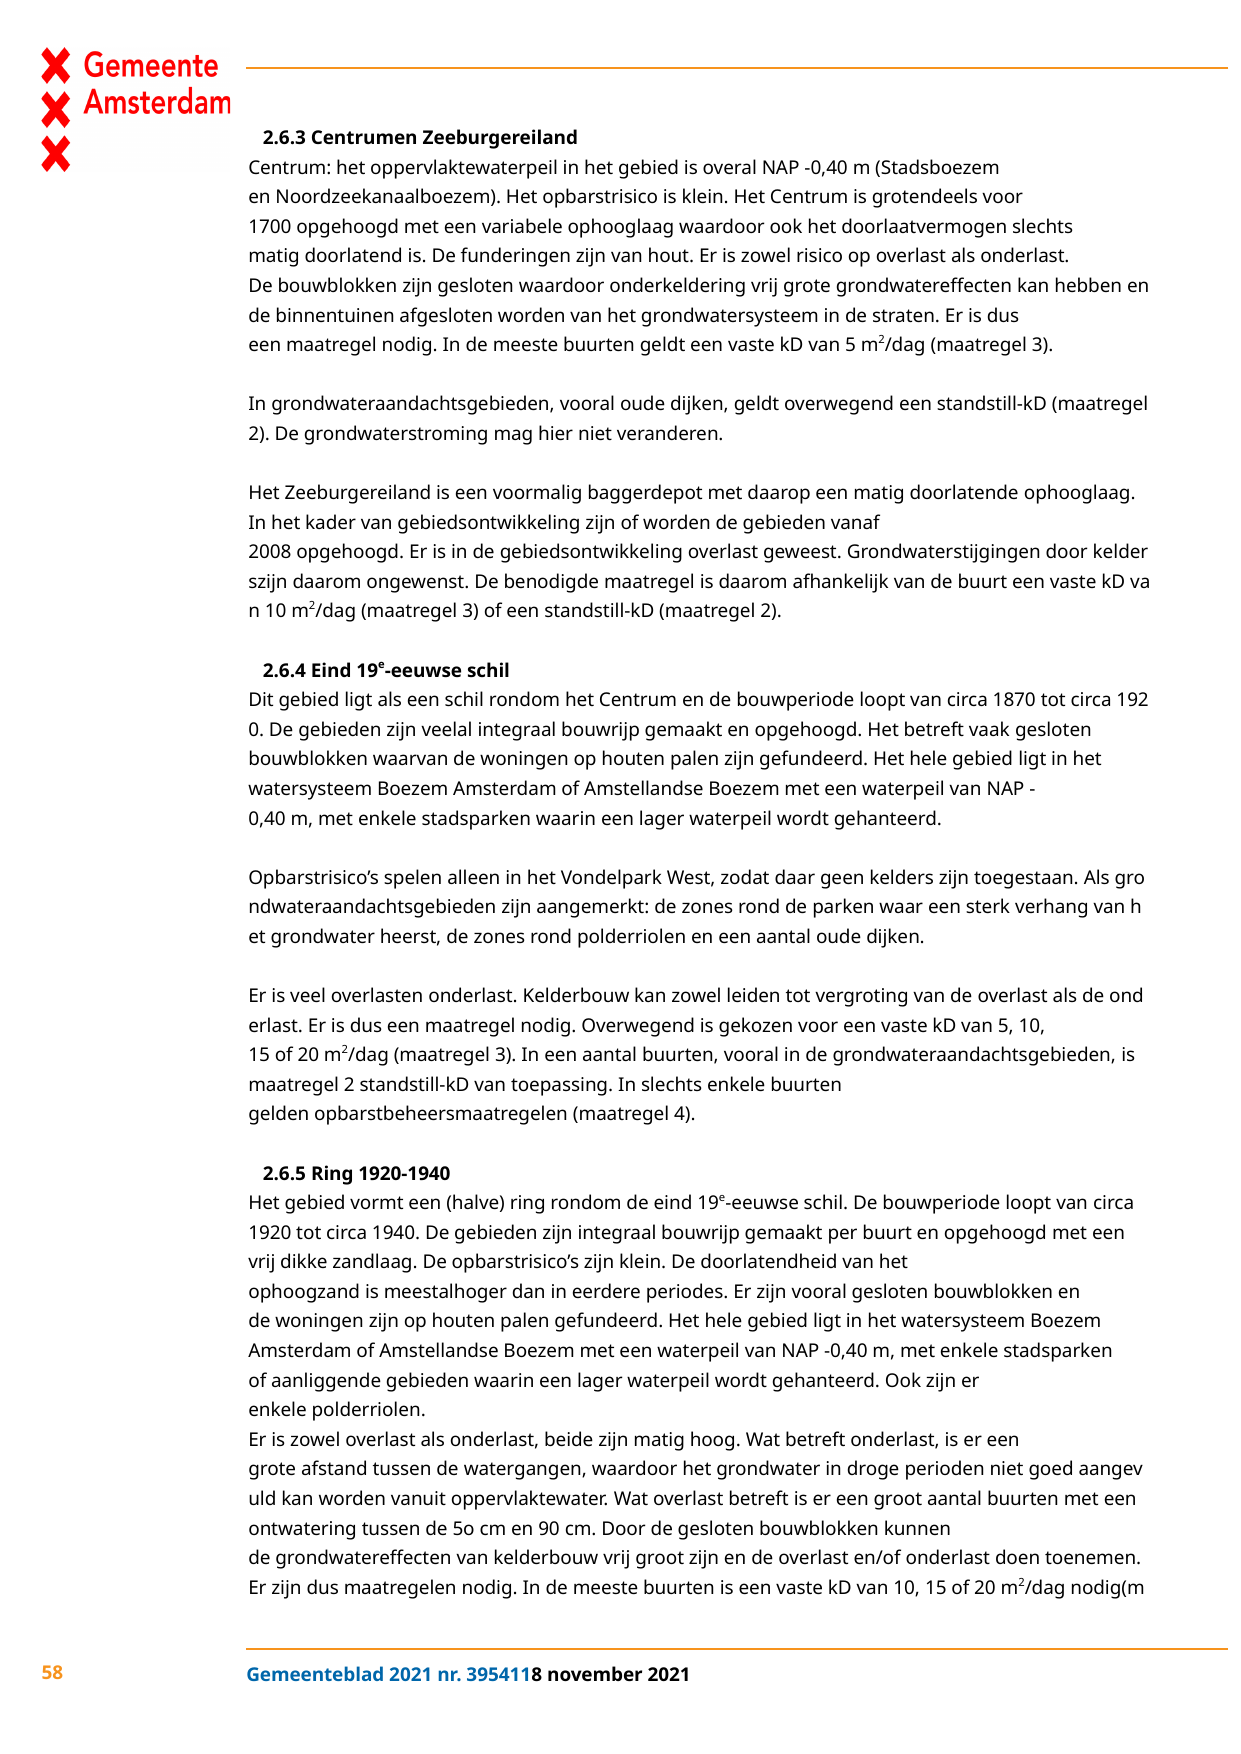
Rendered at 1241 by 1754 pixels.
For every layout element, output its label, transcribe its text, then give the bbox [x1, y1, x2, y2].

text Er is veel overlasten onderlast. Kelderbouw kan zowel leiden tot vergroting van de overlast als de onderlast. Er is dus een maatregel nodig. Overwegend is gekozen voor een vaste kD van 5, 10, 15 of 20 m2/dag (maatregel 3). In een aantal buurten, vooral in de grondwateraandachtsgebieden, is maatregel 2 standstill-kD van toepassing. In slechts enkele buurten gelden opbarstbeheersmaatregelen (maatregel 4). [248, 982, 1152, 1126]
text Opbarstrisico’s spelen alleen in het Vondelpark West, zodat daar geen kelders zijn toegestaan. Als grondwateraandachtsgebieden zijn aangemerkt: de zones rond de parken waar een sterk verhang van het grondwater heerst, de zones rond polderriolen en een aantal oude dijken. [248, 864, 1152, 949]
text 2.6.5 Ring 1920-1940 [248, 1160, 1152, 1186]
picture [41, 47, 231, 172]
text Er is zowel overlast als onderlast, beide zijn matig hoog. Wat betreft onderlast, is er een grote afstand tussen de watergangen, waardoor het grondwater in droge perioden niet goed aangevuld kan worden vanuit oppervlaktewater. Wat overlast betreft is er een groot aantal buurten met een ontwatering tussen de 5o cm en 90 cm. Door de gesloten bouwblokken kunnen de grondwatereffecten van kelderbouw vrij groot zijn en de overlast en/of onderlast doen toenemen. Er zijn dus maatregelen nodig. In de meeste buurten is een vaste kD van 10, 15 of 20 m2/dag nodig(m [248, 1426, 1152, 1600]
text Het Zeeburgereiland is een voormalig baggerdepot met daarop een matig doorlatende ophooglaag. In het kader van gebiedsontwikkeling zijn of worden de gebieden vanaf 2008 opgehoogd. Er is in de gebiedsontwikkeling overlast geweest. Grondwaterstijgingen door kelderszijn daarom ongewenst. De benodigde maatregel is daarom afhankelijk van de buurt een vaste kD van 10 m2/dag (maatregel 3) of een standstill-kD (maatregel 2). [248, 479, 1152, 623]
text Centrum: het oppervlaktewaterpeil in het gebied is overal NAP -0,40 m (Stadsboezem en Noordzeekanaalboezem). Het opbarstrisico is klein. Het Centrum is grotendeels voor 1700 opgehoogd met een variabele ophooglaag waardoor ook het doorlaatvermogen slechts matig doorlatend is. De funderingen zijn van hout. Er is zowel risico op overlast als onderlast. De bouwblokken zijn gesloten waardoor onderkeldering vrij grote grondwatereffecten kan hebben en de binnentuinen afgesloten worden van het grondwatersysteem in de straten. Er is dus een maatregel nodig. In de meeste buurten geldt een vaste kD van 5 m2/dag (maatregel 3). [248, 154, 1152, 357]
text In grondwateraandachtsgebieden, vooral oude dijken, geldt overwegend een standstill-kD (maatregel 2). De grondwaterstroming mag hier niet veranderen. [248, 391, 1152, 446]
text 2.6.3 Centrumen Zeeburgereiland [248, 124, 1152, 150]
text 2.6.4 Eind 19e-eeuwse schil [248, 657, 1152, 683]
text Dit gebied ligt als een schil rondom het Centrum en de bouwperiode loopt van circa 1870 tot circa 1920. De gebieden zijn veelal integraal bouwrijp gemaakt en opgehoogd. Het betreft vaak gesloten bouwblokken waarvan de woningen op houten palen zijn gefundeerd. Het hele gebied ligt in het watersysteem Boezem Amsterdam of Amstellandse Boezem met een waterpeil van NAP -0,40 m, met enkele stadsparken waarin een lager waterpeil wordt gehanteerd. [248, 686, 1152, 831]
text Het gebied vormt een (halve) ring rondom de eind 19e-eeuwse schil. De bouwperiode loopt van circa 1920 tot circa 1940. De gebieden zijn integraal bouwrijp gemaakt per buurt en opgehoogd met een vrij dikke zandlaag. De opbarstrisico’s zijn klein. De doorlatendheid van het ophoogzand is meestalhoger dan in eerdere periodes. Er zijn vooral gesloten bouwblokken en de woningen zijn op houten palen gefundeerd. Het hele gebied ligt in het watersysteem Boezem Amsterdam of Amstellandse Boezem met een waterpeil van NAP -0,40 m, met enkele stadsparken of aanliggende gebieden waarin een lager waterpeil wordt gehanteerd. Ook zijn er enkele polderriolen. [248, 1189, 1152, 1422]
